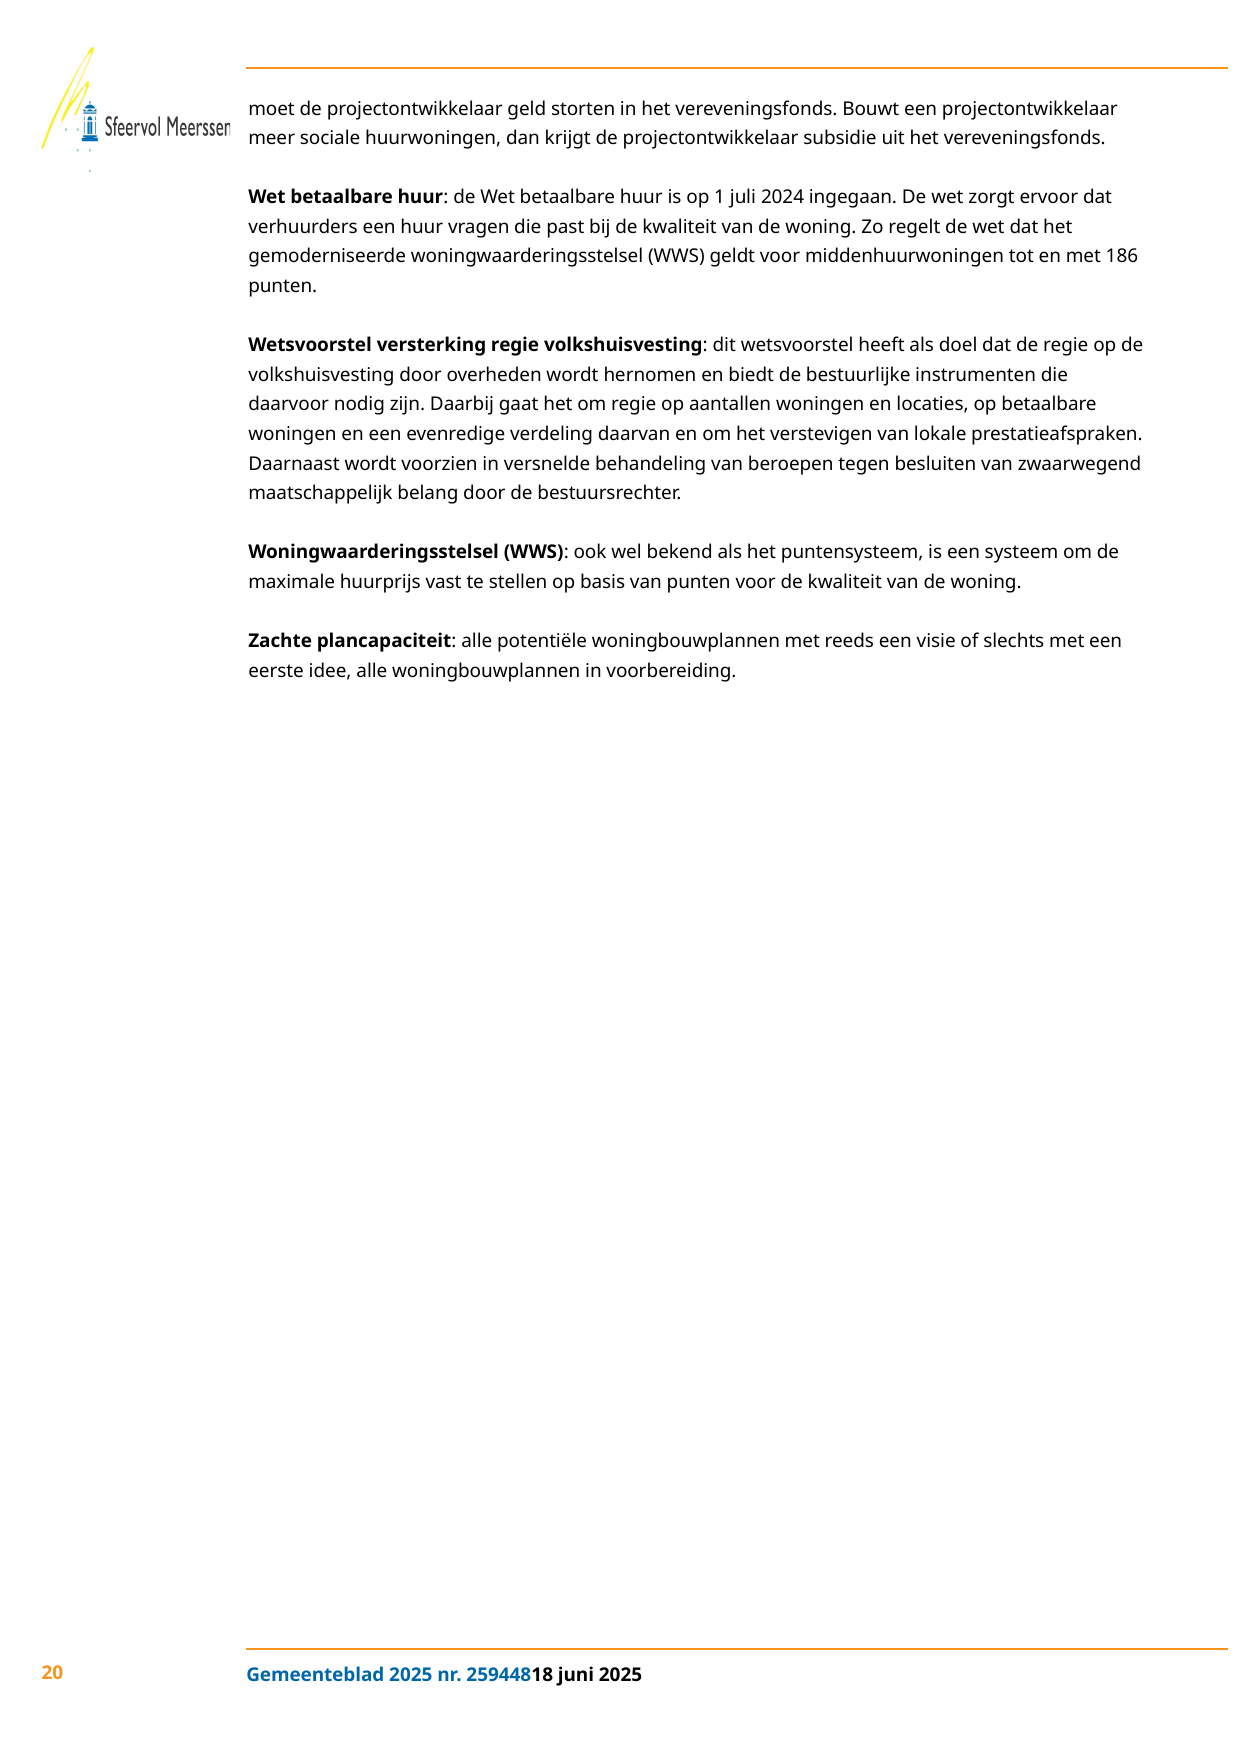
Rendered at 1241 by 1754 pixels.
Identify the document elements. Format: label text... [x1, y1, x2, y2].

text moet de projectontwikkelaar geld storten in het vereveningsfonds. Bouwt een projectontwikkelaar meer sociale huurwoningen, dan krijgt de projectontwikkelaar subsidie uit het vereveningsfonds. [248, 95, 1152, 150]
picture [41, 47, 231, 172]
text Zachte plancapaciteit: alle potentiële woningbouwplannen met reeds een visie of slechts met een eerste idee, alle woningbouwplannen in voorbereiding. [248, 627, 1152, 683]
text Woningwaarderingsstelsel (WWS): ook wel bekend als het puntensysteem, is een systeem om de maximale huurprijs vast te stellen op basis van punten voor de kwaliteit van de woning. [248, 538, 1152, 594]
text Wetsvoorstel versterking regie volkshuisvesting: dit wetsvoorstel heeft als doel dat de regie op de volkshuisvesting door overheden wordt hernomen en biedt de bestuurlijke instrumenten die daarvoor nodig zijn. Daarbij gaat het om regie op aantallen woningen en locaties, op betaalbare woningen en een evenredige verdeling daarvan en om het verstevigen van lokale prestatieafspraken. Daarnaast wordt voorzien in versnelde behandeling van beroepen tegen besluiten van zwaarwegend maatschappelijk belang door de bestuursrechter. [248, 331, 1152, 505]
text Wet betaalbare huur: de Wet betaalbare huur is op 1 juli 2024 ingegaan. De wet zorgt ervoor dat verhuurders een huur vragen die past bij de kwaliteit van de woning. Zo regelt de wet dat het gemoderniseerde woningwaarderingsstelsel (WWS) geldt voor middenhuurwoningen tot en met 186 punten. [248, 183, 1152, 298]
